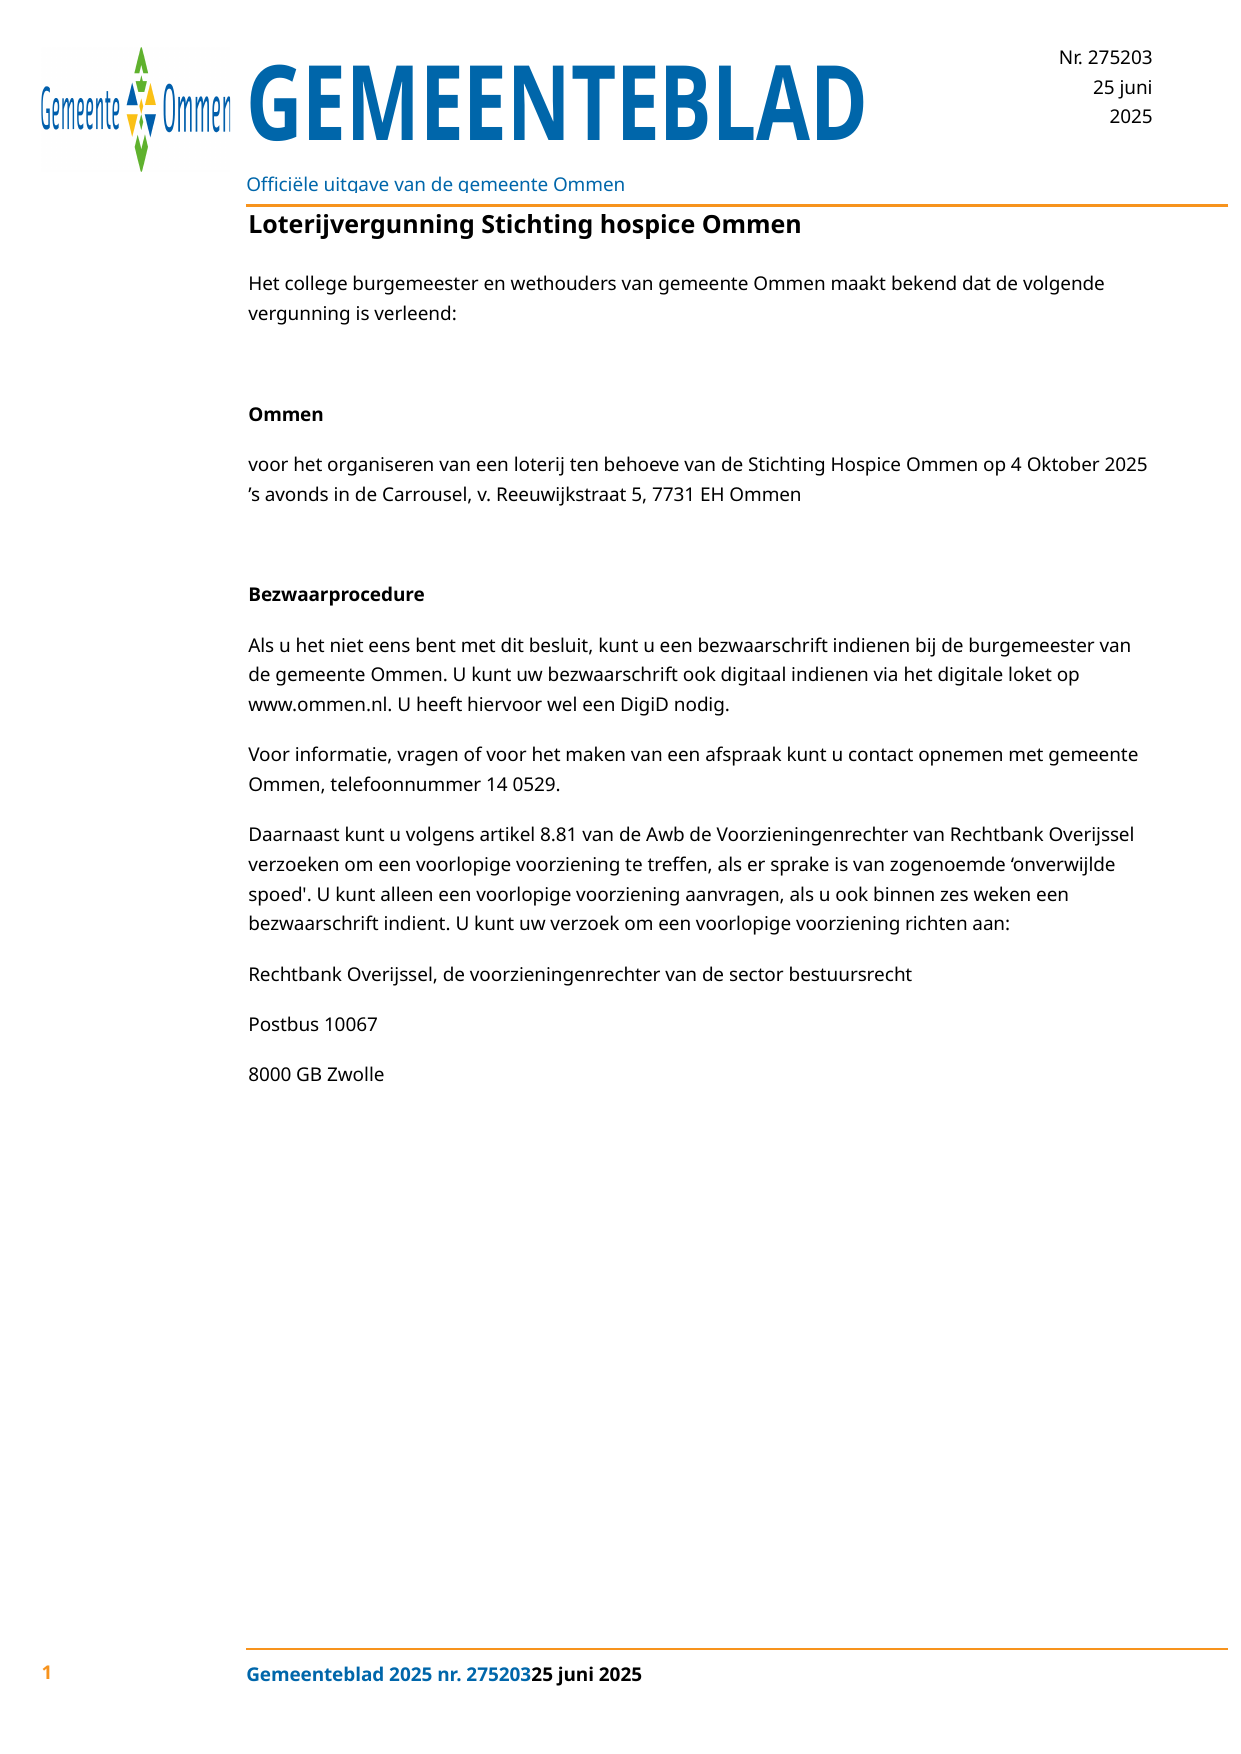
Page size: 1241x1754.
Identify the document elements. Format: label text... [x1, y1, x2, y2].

text Als u het niet eens bent met dit besluit, kunt u een bezwaarschrift indienen bij de burgemeester van de gemeente Ommen. U kunt uw bezwaarschrift ook digitaal indienen via het digitale loket op www.ommen.nl. U heeft hiervoor wel een DigiD nodig. [248, 632, 1152, 717]
text Daarnaast kunt u volgens artikel 8.81 van de Awb de Voorzieningenrechter van Rechtbank Overijssel verzoeken om een voorlopige voorziening te treffen, als er sprake is van zogenoemde ‘onverwijlde spoed'. U kunt alleen een voorlopige voorziening aanvragen, als u ook binnen zes weken een bezwaarschrift indient. U kunt uw verzoek om een voorlopige voorziening richten aan: [248, 822, 1152, 936]
text Postbus 10067 [248, 1011, 1152, 1037]
text voor het organiseren van een loterij ten behoeve van de Stichting Hospice Ommen op 4 Oktober 2025 ’s avonds in de Carrousel, v. Reeuwijkstraat 5, 7731 EH Ommen [248, 451, 1152, 506]
text Voor informatie, vragen of voor het maken van een afspraak kunt u contact opnemen met gemeente Ommen, telefoonnummer 14 0529. [248, 742, 1152, 797]
text Loterijvergunning Stichting hospice Ommen [248, 207, 1152, 241]
text 8000 GB Zwolle [248, 1062, 1152, 1087]
picture [41, 47, 231, 172]
text Bezwaarprocedure [248, 582, 1152, 607]
text Ommen [248, 401, 1152, 426]
text Het college burgemeester en wethouders van gemeente Ommen maakt bekend dat de volgende vergunning is verleend: [248, 270, 1152, 326]
text Rechtbank Overijssel, de voorzieningenrechter van de sector bestuursrecht [248, 961, 1152, 986]
